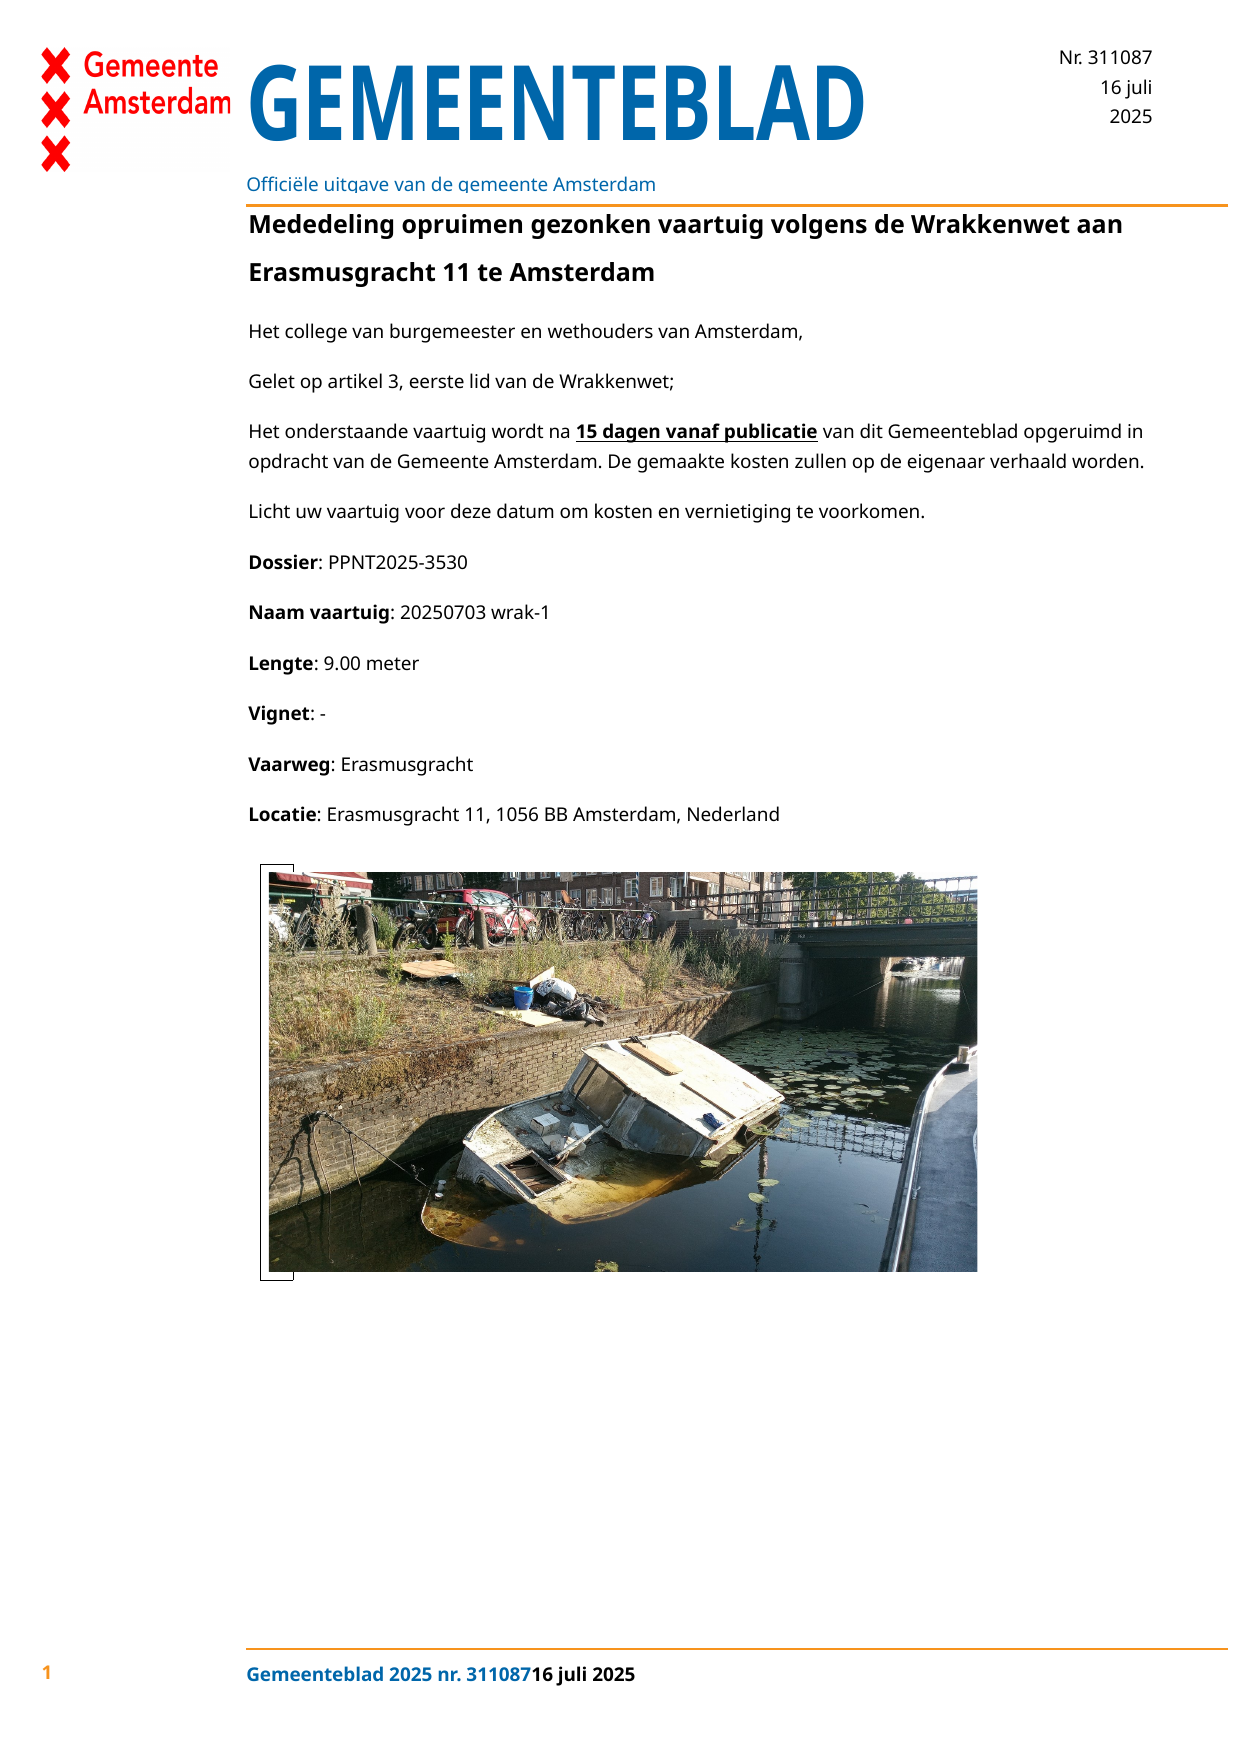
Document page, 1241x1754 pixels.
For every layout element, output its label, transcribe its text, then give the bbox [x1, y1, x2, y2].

text Licht uw vaartuig voor deze datum om kosten en vernietiging te voorkomen. [248, 499, 1152, 524]
text Locatie: Erasmusgracht 11, 1056 BB Amsterdam, Nederland [248, 801, 1152, 827]
text Dossier: PPNT2025-3530 [248, 549, 1152, 575]
text Vaarweg: Erasmusgracht [248, 751, 1152, 777]
text Gelet op artikel 3, eerste lid van de Wrakkenwet; [248, 368, 1152, 394]
text Lengte: 9.00 meter [248, 650, 1152, 676]
text Naam vaartuig: 20250703 wrak-1 [248, 599, 1152, 625]
text Vignet: - [248, 700, 1152, 726]
text Het college van burgemeester en wethouders van Amsterdam, [248, 318, 1152, 344]
text Mededeling opruimen gezonken vaartuig volgens de Wrakkenwet aan Erasmusgracht 11 te Amsterdam [248, 207, 1152, 288]
text Het onderstaande vaartuig wordt na 15 dagen vanaf publicatie van dit Gemeenteblad opgeruimd in opdracht van de Gemeente Amsterdam. De gemaakte kosten zullen op de eigenaar verhaald worden. [248, 419, 1152, 474]
picture [41, 47, 231, 172]
picture [268, 872, 978, 1272]
